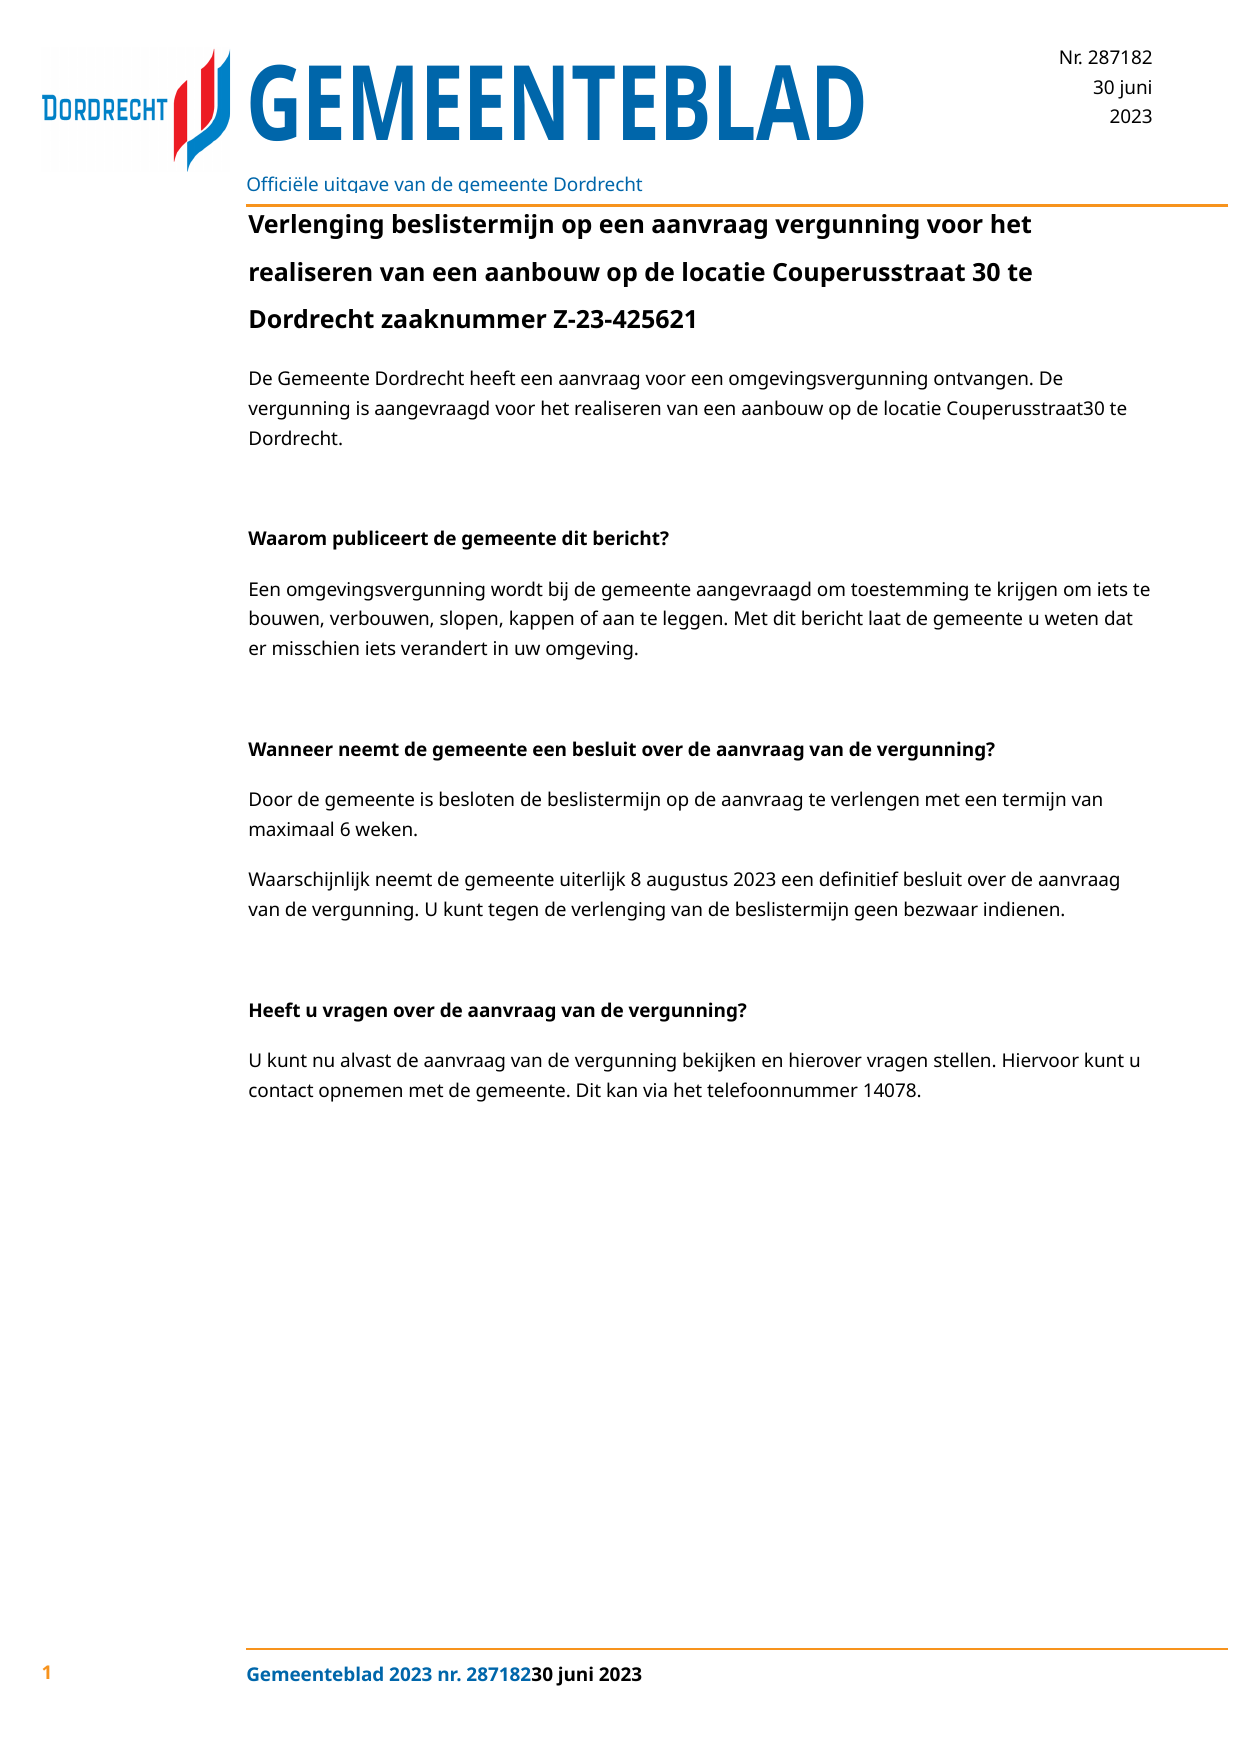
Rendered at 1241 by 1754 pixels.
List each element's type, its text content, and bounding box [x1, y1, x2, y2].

text Heeft u vragen over de aanvraag van de vergunning? [248, 997, 1152, 1022]
text De Gemeente Dordrecht heeft een aanvraag voor een omgevingsvergunning ontvangen. De vergunning is aangevraagd voor het realiseren van een aanbouw op de locatie Couperusstraat30 te Dordrecht. [248, 366, 1152, 450]
text Verlenging beslistermijn op een aanvraag vergunning voor het realiseren van een aanbouw op de locatie Couperusstraat 30 te Dordrecht zaaknummer Z-23-425621 [248, 207, 1152, 336]
text Wanneer neemt de gemeente een besluit over de aanvraag van de vergunning? [248, 736, 1152, 762]
text Door de gemeente is besloten de beslistermijn op de aanvraag te verlengen met een termijn van maximaal 6 weken. [248, 786, 1152, 842]
text Waarom publiceert de gemeente dit bericht? [248, 526, 1152, 551]
text U kunt nu alvast de aanvraag van de vergunning bekijken en hierover vragen stellen. Hiervoor kunt u contact opnemen met de gemeente. Dit kan via het telefoonnummer 14078. [248, 1047, 1152, 1102]
picture [41, 47, 231, 172]
text Waarschijnlijk neemt de gemeente uiterlijk 8 augustus 2023 een definitief besluit over de aanvraag van de vergunning. U kunt tegen de verlenging van de beslistermijn geen bezwaar indienen. [248, 866, 1152, 922]
text Een omgevingsvergunning wordt bij de gemeente aangevraagd om toestemming te krijgen om iets te bouwen, verbouwen, slopen, kappen of aan te leggen. Met dit bericht laat de gemeente u weten dat er misschien iets verandert in uw omgeving. [248, 576, 1152, 661]
